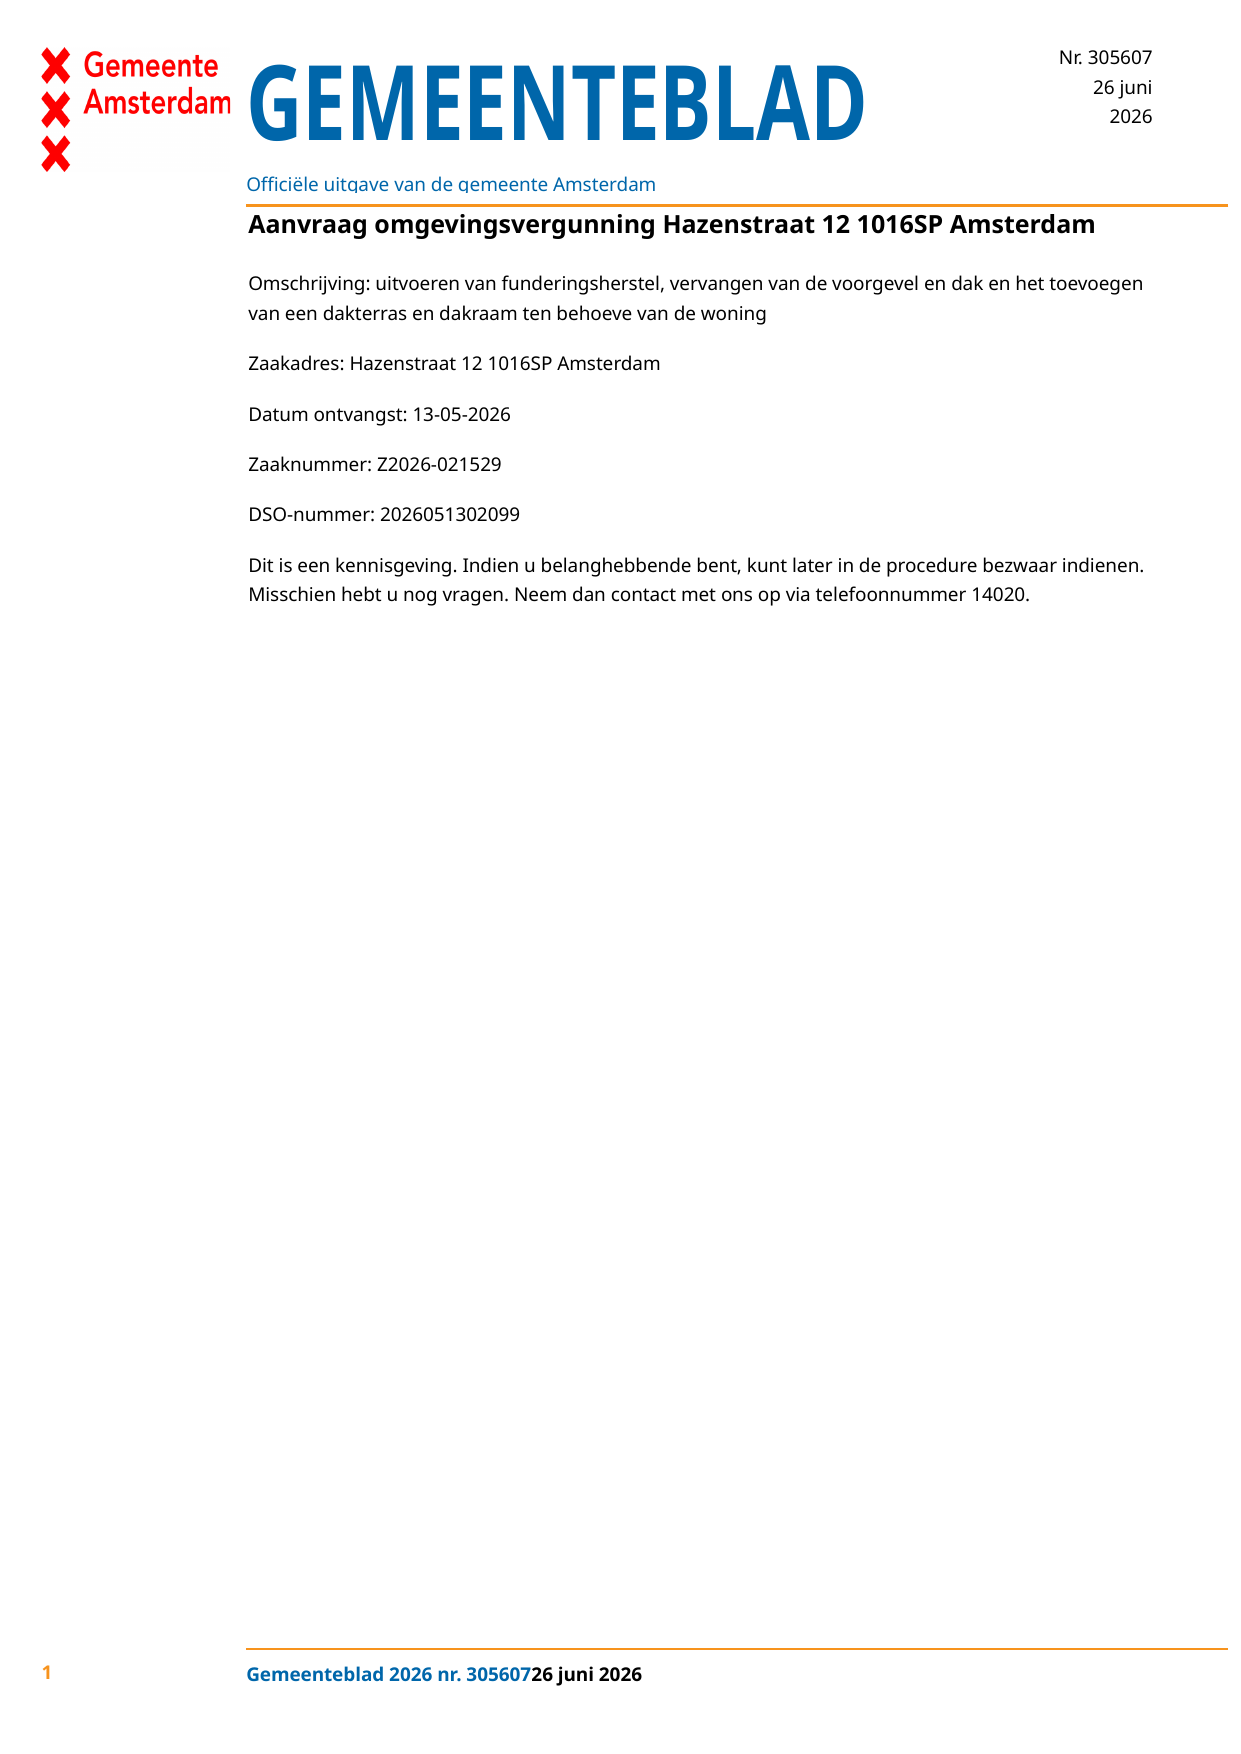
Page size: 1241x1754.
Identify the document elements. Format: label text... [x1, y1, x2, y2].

text DSO-nummer: 2026051302099 [248, 502, 1152, 527]
text Dit is een kennisgeving. Indien u belanghebbende bent, kunt later in de procedure bezwaar indienen. Misschien hebt u nog vragen. Neem dan contact met ons op via telefoonnummer 14020. [248, 552, 1152, 607]
picture [41, 47, 231, 172]
text Zaaknummer: Z2026-021529 [248, 451, 1152, 477]
text Omschrijving: uitvoeren van funderingsherstel, vervangen van de voorgevel en dak en het toevoegen van een dakterras en dakraam ten behoeve van de woning [248, 270, 1152, 326]
text Datum ontvangst: 13-05-2026 [248, 401, 1152, 426]
text Zaakadres: Hazenstraat 12 1016SP Amsterdam [248, 350, 1152, 376]
text Aanvraag omgevingsvergunning Hazenstraat 12 1016SP Amsterdam [248, 207, 1152, 241]
